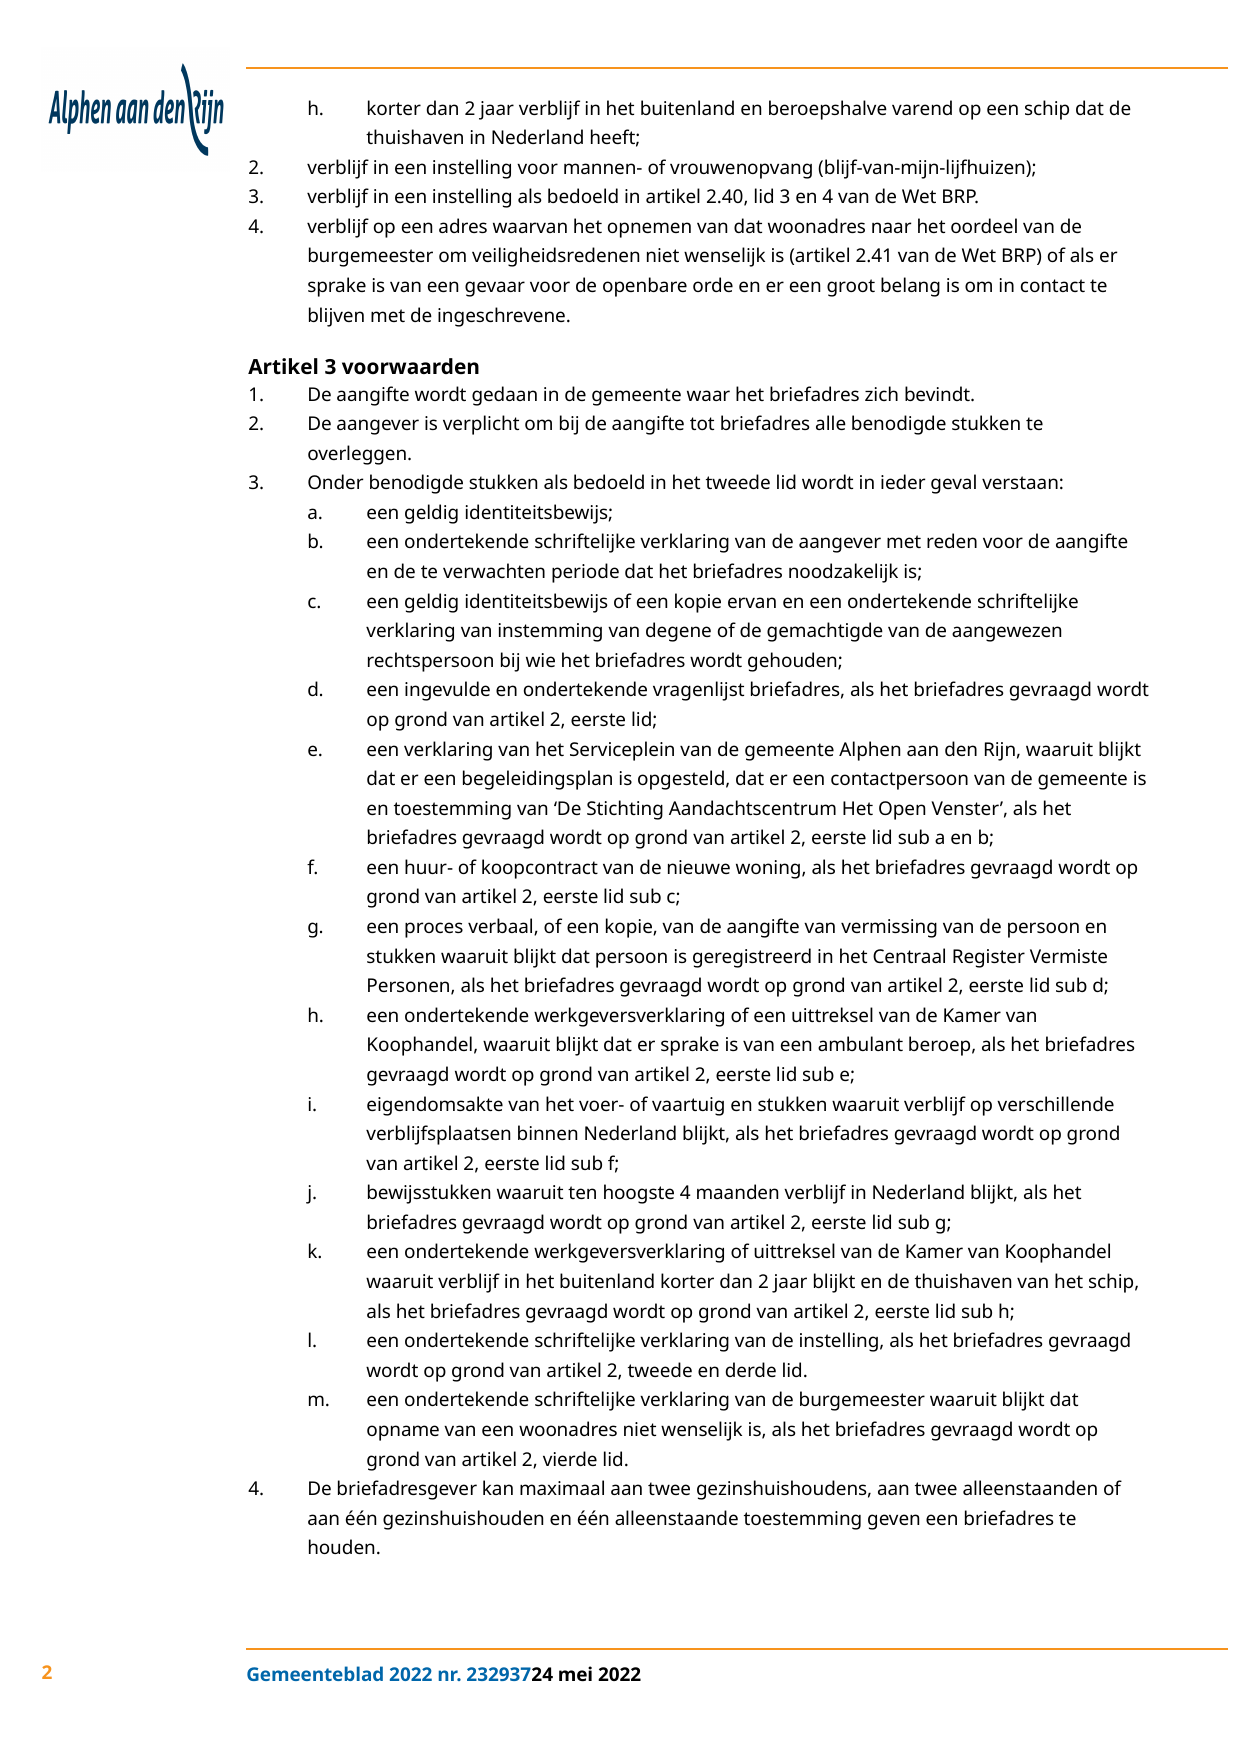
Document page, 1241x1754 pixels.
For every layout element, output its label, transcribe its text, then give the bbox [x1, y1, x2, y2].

list korter dan 2 jaar verblijf in het buitenland en beroepshalve varend op een schip dat de thuishaven in Nederland heeft; [307, 95, 1152, 150]
text Artikel 3 voorwaarden [248, 352, 1152, 381]
list verblijf in een instelling voor mannen- of vrouwenopvang (blijf-van-mijn-lijfhuizen); [248, 154, 1152, 180]
list een geldig identiteitsbewijs of een kopie ervan en een ondertekende schriftelijke verklaring van instemming van degene of de gemachtigde van de aangewezen rechtspersoon bij wie het briefadres wordt gehouden; [307, 588, 1152, 673]
list een ondertekende schriftelijke verklaring van de burgemeester waaruit blijkt dat opname van een woonadres niet wenselijk is, als het briefadres gevraagd wordt op grond van artikel 2, vierde lid. [307, 1387, 1152, 1471]
list een ondertekende werkgeversverklaring of een uittreksel van de Kamer van Koophandel, waaruit blijkt dat er sprake is van een ambulant beroep, als het briefadres gevraagd wordt op grond van artikel 2, eerste lid sub e; [307, 1002, 1152, 1087]
list een proces verbaal, of een kopie, van de aangifte van vermissing van de persoon en stukken waaruit blijkt dat persoon is geregistreerd in het Centraal Register Vermiste Personen, als het briefadres gevraagd wordt op grond van artikel 2, eerste lid sub d; [307, 913, 1152, 998]
list een geldig identiteitsbewijs; [307, 499, 1152, 525]
list verblijf in een instelling als bedoeld in artikel 2.40, lid 3 en 4 van de Wet BRP. [248, 183, 1152, 209]
list De briefadresgever kan maximaal aan twee gezinshuishoudens, aan twee alleenstaanden of aan één gezinshuishouden en één alleenstaande toestemming geven een briefadres te houden. [248, 1475, 1152, 1560]
list Onder benodigde stukken als bedoeld in het tweede lid wordt in ieder geval verstaan: [248, 469, 1152, 495]
picture [41, 47, 231, 172]
list een ondertekende werkgeversverklaring of uittreksel van de Kamer van Koophandel waaruit verblijf in het buitenland korter dan 2 jaar blijkt en de thuishaven van het schip, als het briefadres gevraagd wordt op grond van artikel 2, eerste lid sub h; [307, 1239, 1152, 1323]
list bewijsstukken waaruit ten hoogste 4 maanden verblijf in Nederland blijkt, als het briefadres gevraagd wordt op grond van artikel 2, eerste lid sub g; [307, 1179, 1152, 1235]
list verblijf op een adres waarvan het opnemen van dat woonadres naar het oordeel van de burgemeester om veiligheidsredenen niet wenselijk is (artikel 2.41 van de Wet BRP) of als er sprake is van een gevaar voor de openbare orde en er een groot belang is om in contact te blijven met de ingeschrevene. [248, 213, 1152, 328]
list eigendomsakte van het voer- of vaartuig en stukken waaruit verblijf op verschillende verblijfsplaatsen binnen Nederland blijkt, als het briefadres gevraagd wordt op grond van artikel 2, eerste lid sub f; [307, 1091, 1152, 1176]
list De aangifte wordt gedaan in de gemeente waar het briefadres zich bevindt. [248, 381, 1152, 406]
list een huur- of koopcontract van de nieuwe woning, als het briefadres gevraagd wordt op grond van artikel 2, eerste lid sub c; [307, 854, 1152, 909]
list De aangever is verplicht om bij de aangifte tot briefadres alle benodigde stukken te overleggen. [248, 410, 1152, 466]
list een verklaring van het Serviceplein van de gemeente Alphen aan den Rijn, waaruit blijkt dat er een begeleidingsplan is opgesteld, dat er een contactpersoon van de gemeente is en toestemming van ‘De Stichting Aandachtscentrum Het Open Venster’, als het briefadres gevraagd wordt op grond van artikel 2, eerste lid sub a en b; [307, 736, 1152, 850]
list een ondertekende schriftelijke verklaring van de aangever met reden voor de aangifte en de te verwachten periode dat het briefadres noodzakelijk is; [307, 529, 1152, 584]
list een ondertekende schriftelijke verklaring van de instelling, als het briefadres gevraagd wordt op grond van artikel 2, tweede en derde lid. [307, 1327, 1152, 1383]
list een ingevulde en ondertekende vragenlijst briefadres, als het briefadres gevraagd wordt op grond van artikel 2, eerste lid; [307, 677, 1152, 732]
